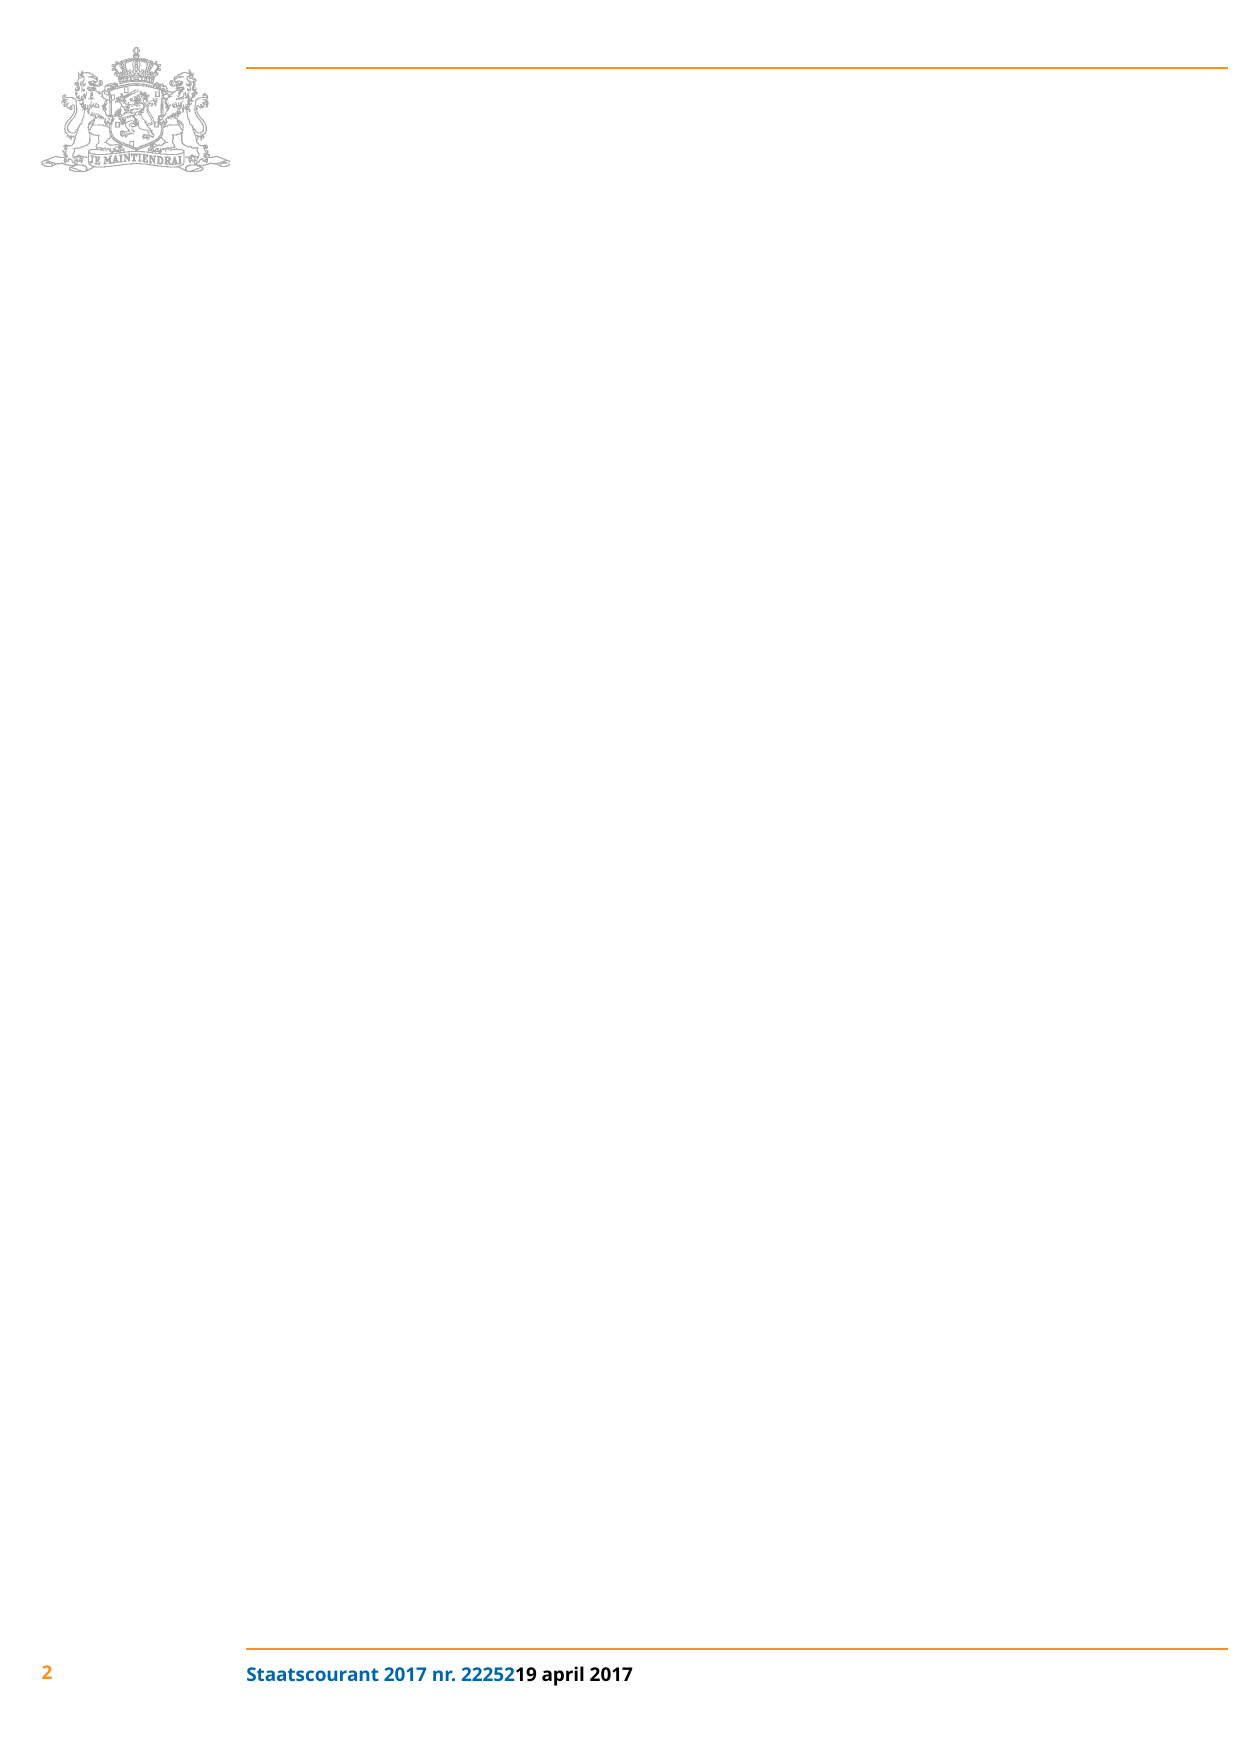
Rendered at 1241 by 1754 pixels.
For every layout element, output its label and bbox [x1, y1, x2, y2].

picture [41, 47, 231, 172]
